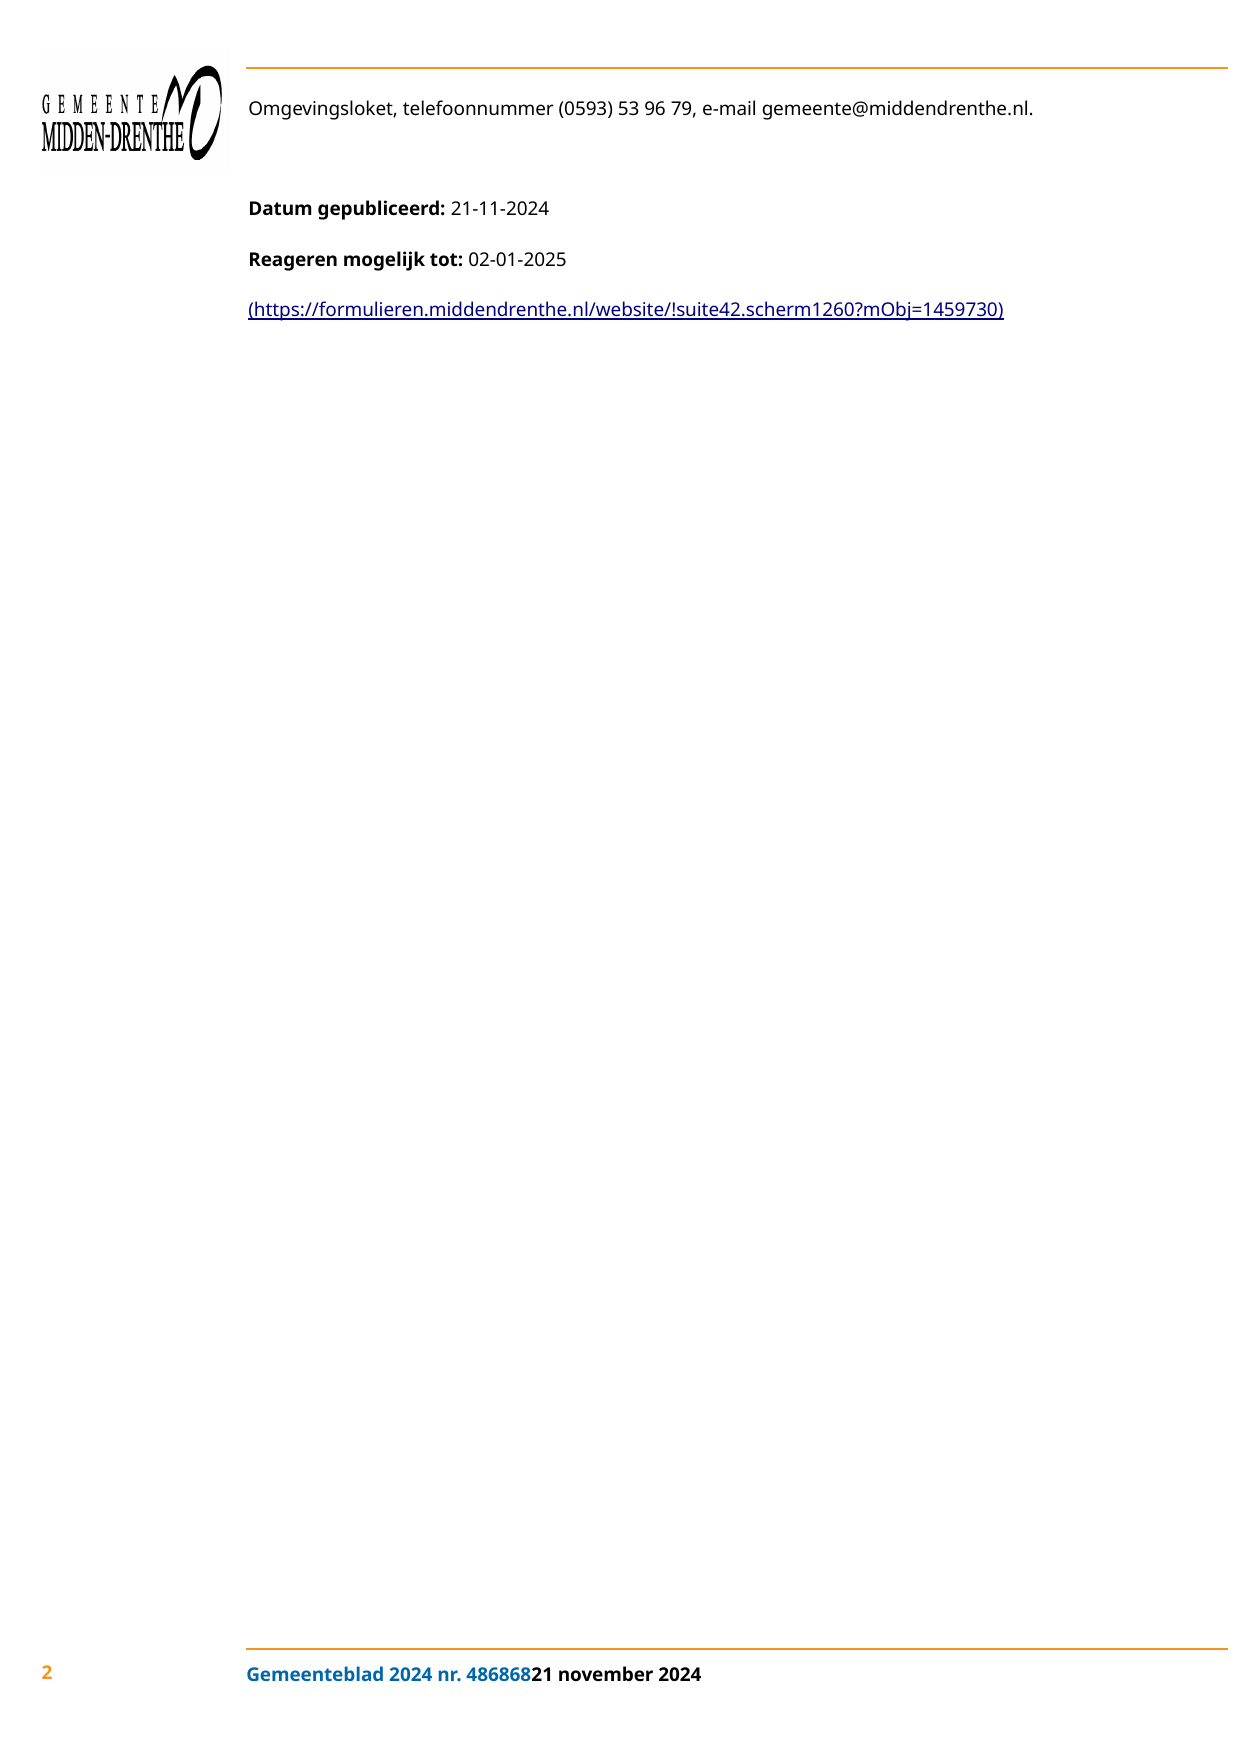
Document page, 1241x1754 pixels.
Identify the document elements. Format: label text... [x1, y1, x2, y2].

text Reageren mogelijk tot: 02-01-2025 [248, 246, 1152, 272]
text (https://formulieren.middendrenthe.nl/website/!suite42.scherm1260?mObj=1459730) [248, 296, 1152, 322]
picture [41, 47, 231, 172]
text Omgevingsloket, telefoonnummer (0593) 53 96 79, e-mail gemeente@middendrenthe.nl. [248, 95, 1152, 121]
text Datum gepubliceerd: 21-11-2024 [248, 196, 1152, 221]
